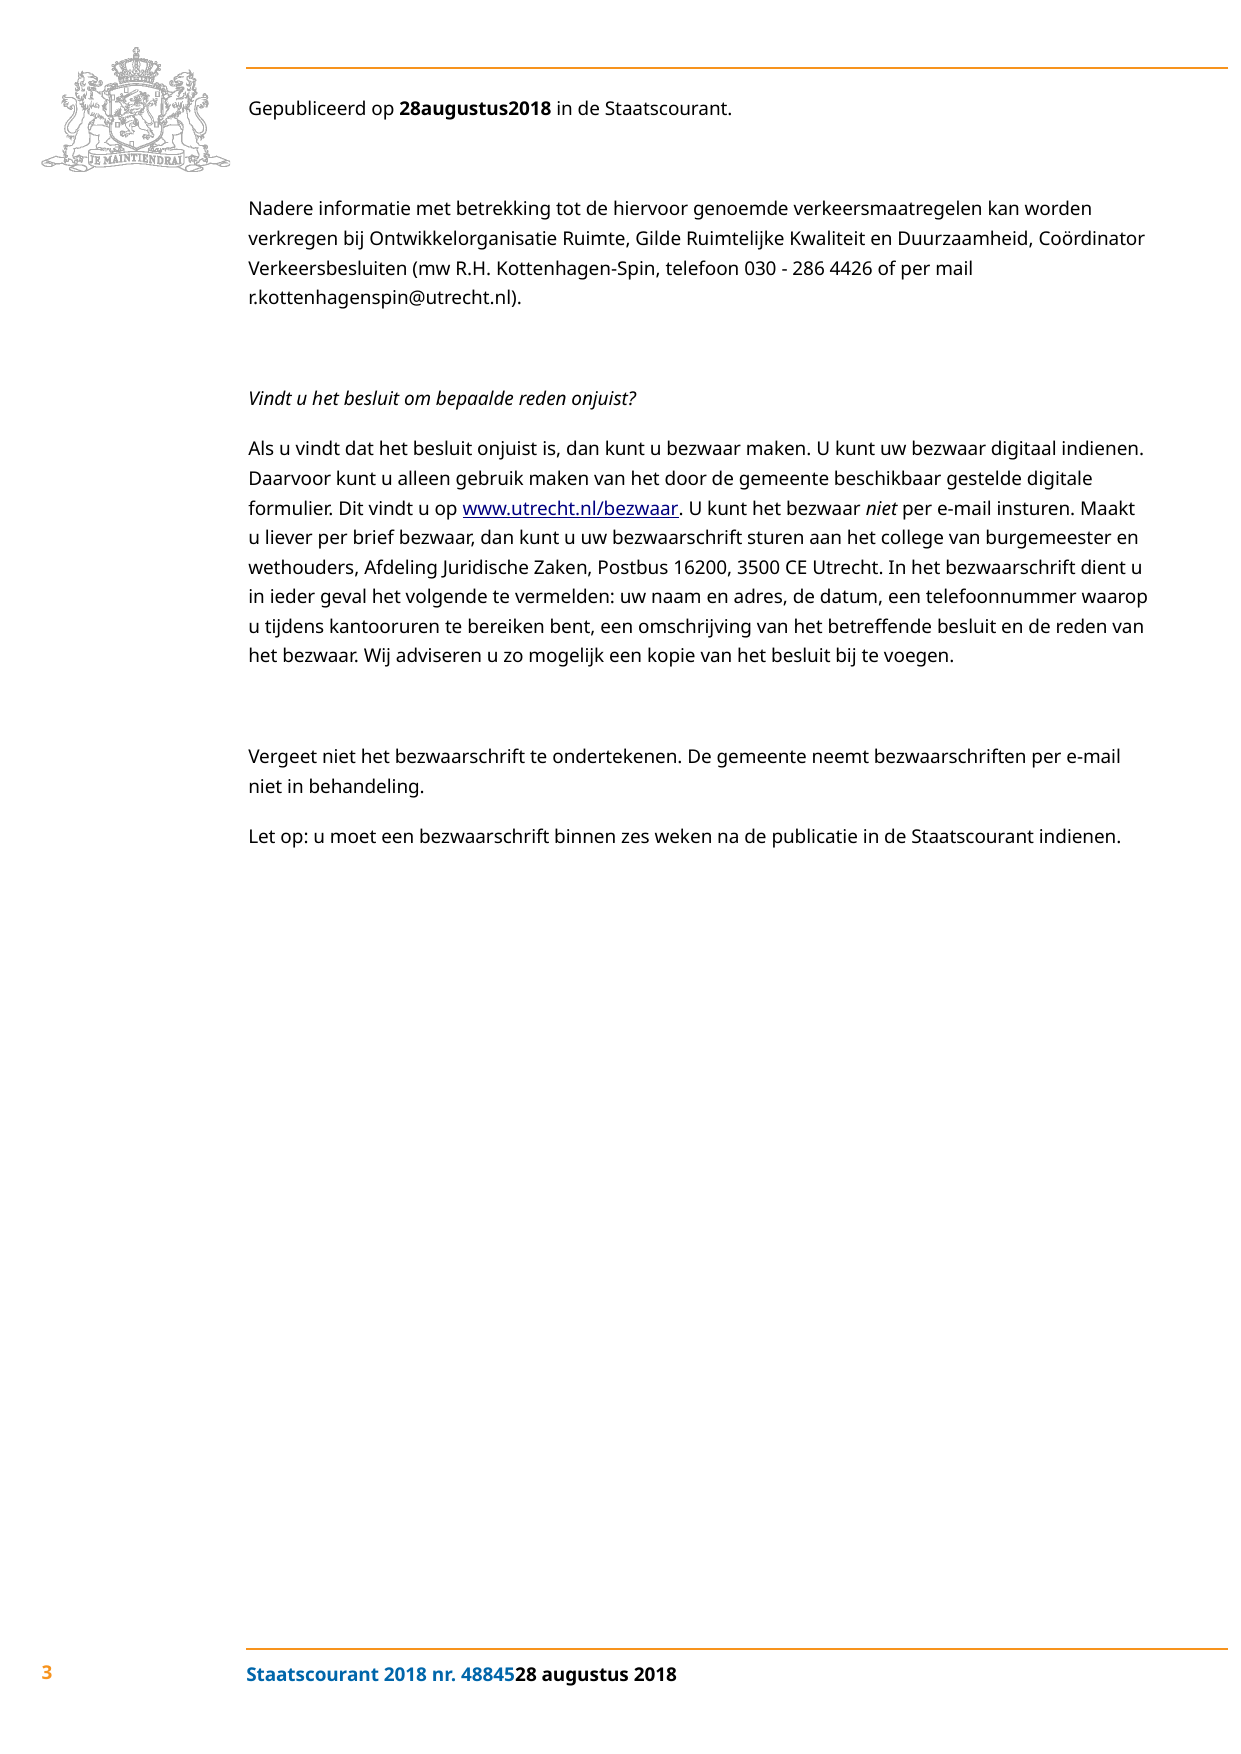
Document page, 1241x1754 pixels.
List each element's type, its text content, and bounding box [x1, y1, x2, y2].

text Nadere informatie met betrekking tot de hiervoor genoemde verkeersmaatregelen kan worden verkregen bij Ontwikkelorganisatie Ruimte, Gilde Ruimtelijke Kwaliteit en Duurzaamheid, Coördinator Verkeersbesluiten (mw R.H. Kottenhagen-Spin, telefoon 030 - 286 4426 of per mail r.kottenhagenspin@utrecht.nl). [248, 196, 1152, 310]
text Let op: u moet een bezwaarschrift binnen zes weken na de publicatie in de Staatscourant indienen. [248, 823, 1152, 849]
text Vindt u het besluit om bepaalde reden onjuist? [248, 385, 1152, 411]
text Als u vindt dat het besluit onjuist is, dan kunt u bezwaar maken. U kunt uw bezwaar digitaal indienen. Daarvoor kunt u alleen gebruik maken van het door de gemeente beschikbaar gestelde digitale formulier. Dit vindt u op www.utrecht.nl/bezwaar. U kunt het bezwaar niet per e-mail insturen. Maakt u liever per brief bezwaar, dan kunt u uw bezwaarschrift sturen aan het college van burgemeester en wethouders, Afdeling Juridische Zaken, Postbus 16200, 3500 CE Utrecht. In het bezwaarschrift dient u in ieder geval het volgende te vermelden: uw naam en adres, de datum, een telefoonnummer waarop u tijdens kantooruren te bereiken bent, een omschrijving van het betreffende besluit en de reden van het bezwaar. Wij adviseren u zo mogelijk een kopie van het besluit bij te voegen. [248, 436, 1152, 668]
text Vergeet niet het bezwaarschrift te ondertekenen. De gemeente neemt bezwaarschriften per e-mail niet in behandeling. [248, 743, 1152, 799]
picture [41, 47, 231, 172]
text Gepubliceerd op 28augustus2018 in de Staatscourant. [248, 95, 1152, 121]
